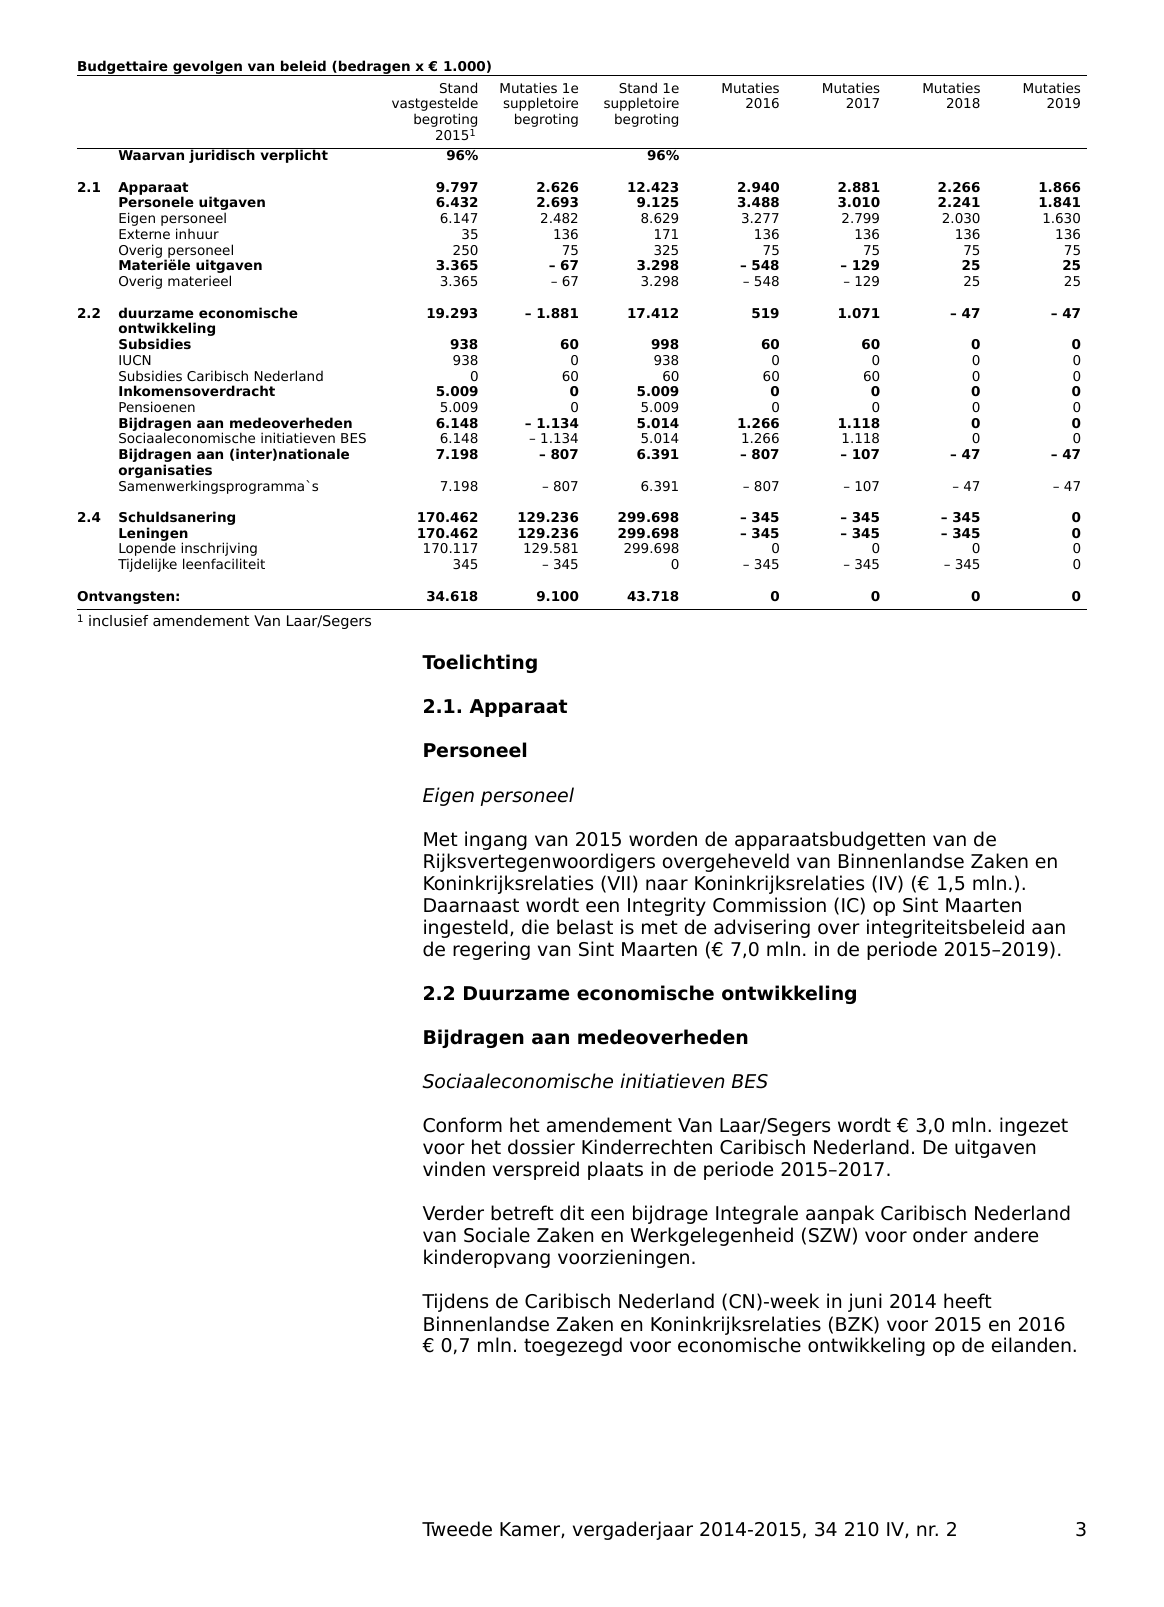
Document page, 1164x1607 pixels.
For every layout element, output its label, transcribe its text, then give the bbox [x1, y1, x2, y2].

table_cell [986, 494, 1087, 510]
table_cell – 345 [484, 557, 584, 573]
subtitle Sociaaleconomische initiatieven BES [422, 1071, 1087, 1093]
subtitle Personeel [422, 740, 1087, 762]
table_cell [77, 243, 112, 258]
table_cell – 47 [886, 447, 986, 478]
table_cell Overig materieel [112, 274, 384, 290]
table_cell 0 [886, 400, 986, 416]
table_cell 2.2 [77, 305, 112, 337]
table_cell – 47 [886, 305, 986, 337]
table_cell – 807 [685, 447, 785, 478]
table_cell 60 [685, 337, 785, 353]
table_cell Stand 1e suppletoire begroting [585, 76, 685, 148]
table_cell [77, 494, 112, 510]
table_cell [685, 290, 785, 305]
table_cell 0 [886, 416, 986, 431]
table_cell 0 [685, 353, 785, 368]
table_cell 3.298 [585, 258, 685, 274]
table_cell [785, 149, 886, 164]
table_cell 25 [886, 274, 986, 290]
table_cell 0 [886, 431, 986, 447]
table_cell 1.630 [986, 211, 1087, 227]
table_cell 8.629 [585, 211, 685, 227]
table_cell – 345 [685, 526, 785, 541]
table_cell [77, 258, 112, 274]
table_cell 129.236 [484, 526, 584, 541]
table_cell – 67 [484, 274, 584, 290]
table_cell 3.298 [585, 274, 685, 290]
table_cell 1 inclusief amendement Van Laar/Segers [77, 610, 1087, 630]
table_cell – 1.881 [484, 305, 584, 337]
table_cell [886, 164, 986, 179]
table_cell 5.009 [585, 400, 685, 416]
table_cell Eigen personeel [112, 211, 384, 227]
table_cell 129.236 [484, 510, 584, 526]
table_cell 1.118 [785, 431, 886, 447]
table_cell Materiële uitgaven [112, 258, 384, 274]
table_cell 43.718 [585, 589, 685, 609]
table_cell 129.581 [484, 541, 584, 557]
table_cell 299.698 [585, 510, 685, 526]
table_cell 1.841 [986, 195, 1087, 211]
table_cell – 345 [886, 557, 986, 573]
table_cell 2.266 [886, 180, 986, 195]
table_cell 170.117 [384, 541, 484, 557]
table_cell 0 [886, 353, 986, 368]
table_cell Mutaties 2017 [785, 76, 886, 148]
table_cell – 107 [785, 447, 886, 478]
table_cell 250 [384, 243, 484, 258]
table_cell 25 [886, 258, 986, 274]
table_cell 0 [986, 353, 1087, 368]
table_cell 3.365 [384, 274, 484, 290]
table_cell [77, 353, 112, 368]
table_cell – 107 [785, 479, 886, 494]
table_cell 0 [484, 353, 584, 368]
table_cell Samenwerkingsprogramma`s [112, 479, 384, 494]
table_cell [77, 573, 112, 588]
table_cell [77, 400, 112, 416]
table_cell 0 [685, 541, 785, 557]
table_cell 75 [785, 243, 886, 258]
table_cell – 47 [886, 479, 986, 494]
table_cell 0 [484, 400, 584, 416]
table_cell 60 [685, 368, 785, 384]
table_cell Mutaties 2016 [685, 76, 785, 148]
table_cell 2.626 [484, 180, 584, 195]
table_cell [77, 557, 112, 573]
table_cell – 345 [685, 510, 785, 526]
table_cell 60 [484, 337, 584, 353]
table_cell 0 [886, 368, 986, 384]
table_cell 0 [986, 589, 1087, 609]
table_cell 0 [886, 589, 986, 609]
table_cell 6.148 [384, 416, 484, 431]
table_cell [77, 76, 112, 148]
table_cell [484, 290, 584, 305]
table_cell [685, 494, 785, 510]
table_cell – 129 [785, 258, 886, 274]
table_cell 96% [384, 149, 484, 164]
table_cell 0 [785, 384, 886, 400]
table_cell 75 [685, 243, 785, 258]
table_cell 325 [585, 243, 685, 258]
table_cell 1.266 [685, 431, 785, 447]
table_cell – 1.134 [484, 431, 584, 447]
table_cell 0 [585, 557, 685, 573]
table_cell 6.147 [384, 211, 484, 227]
table_cell 60 [785, 368, 886, 384]
table_cell [484, 149, 584, 164]
table_cell 0 [986, 400, 1087, 416]
text Tijdens de Caribisch Nederland (CN)-week in juni 2014 heeft Binnenlandse Zaken en Koninkrijksrelaties (BZK) voor 2015 en 2016 € 0,7 mln. toegezegd voor economische ontwikkeling op de eilanden. [422, 1291, 1087, 1357]
table_cell [112, 164, 384, 179]
table_cell 0 [886, 384, 986, 400]
table_cell 170.462 [384, 510, 484, 526]
table_cell 6.391 [585, 447, 685, 478]
table_cell [77, 541, 112, 557]
table_cell 3.365 [384, 258, 484, 274]
table_cell 2.1 [77, 180, 112, 195]
table_cell [585, 164, 685, 179]
table_cell [785, 290, 886, 305]
table_cell Subsidies [112, 337, 384, 353]
table_cell 136 [685, 227, 785, 242]
table_cell 75 [484, 243, 584, 258]
table_cell [77, 384, 112, 400]
table_cell 5.014 [585, 431, 685, 447]
table_cell [986, 164, 1087, 179]
table_cell 3.277 [685, 211, 785, 227]
table_cell 0 [986, 431, 1087, 447]
table_cell 0 [785, 589, 886, 609]
table_cell – 345 [685, 557, 785, 573]
table_cell – 548 [685, 274, 785, 290]
table_cell 299.698 [585, 526, 685, 541]
table_cell 0 [986, 384, 1087, 400]
table_cell 0 [886, 337, 986, 353]
table_cell Tijdelijke leenfaciliteit [112, 557, 384, 573]
table_header Budgettaire gevolgen van beleid (bedragen x € 1.000) [77, 59, 1087, 75]
table_cell duurzame economische ontwikkeling [112, 305, 384, 337]
table_cell – 345 [785, 510, 886, 526]
table_cell 0 [986, 510, 1087, 526]
table_cell 0 [986, 368, 1087, 384]
table_cell [484, 164, 584, 179]
table_cell 5.014 [585, 416, 685, 431]
subtitle Bijdragen aan medeoverheden [422, 1027, 1087, 1049]
table_cell [112, 290, 384, 305]
table_cell 12.423 [585, 180, 685, 195]
table_cell – 345 [785, 526, 886, 541]
table_cell [77, 195, 112, 211]
table_cell – 345 [886, 526, 986, 541]
table_cell [77, 526, 112, 541]
table_cell [112, 573, 384, 588]
table_cell [77, 368, 112, 384]
table_cell 2.940 [685, 180, 785, 195]
table_cell Bijdragen aan medeoverheden [112, 416, 384, 431]
subtitle 2.1. Apparaat [422, 696, 1087, 718]
table_cell 0 [986, 557, 1087, 573]
table_cell 60 [785, 337, 886, 353]
table_cell [484, 494, 584, 510]
table_cell 3.010 [785, 195, 886, 211]
table_cell Apparaat [112, 180, 384, 195]
table_cell Inkomensoverdracht [112, 384, 384, 400]
table_cell 519 [685, 305, 785, 337]
table_cell Mutaties 2019 [986, 76, 1087, 148]
table_cell 3.488 [685, 195, 785, 211]
table_cell 0 [785, 353, 886, 368]
table_cell 75 [986, 243, 1087, 258]
subtitle Eigen personeel [422, 784, 1087, 806]
table_cell 0 [484, 384, 584, 400]
table_cell [986, 290, 1087, 305]
table_cell 96% [585, 149, 685, 164]
table_cell 345 [384, 557, 484, 573]
table_cell 60 [484, 368, 584, 384]
table_cell – 1.134 [484, 416, 584, 431]
table_cell 9.797 [384, 180, 484, 195]
table_cell 35 [384, 227, 484, 242]
table_cell [886, 494, 986, 510]
table_cell 9.100 [484, 589, 584, 609]
table_cell 6.391 [585, 479, 685, 494]
table_cell 2.799 [785, 211, 886, 227]
table_cell 5.009 [384, 384, 484, 400]
table_cell Leningen [112, 526, 384, 541]
table_cell – 548 [685, 258, 785, 274]
table_cell [785, 573, 886, 588]
table_cell [886, 149, 986, 164]
table_cell [685, 149, 785, 164]
table_cell 938 [384, 353, 484, 368]
table_cell [77, 149, 112, 164]
table_cell 171 [585, 227, 685, 242]
table_cell Bijdragen aan (inter)nationale organisaties [112, 447, 384, 478]
table_cell 25 [986, 258, 1087, 274]
table_cell – 67 [484, 258, 584, 274]
table_cell 0 [886, 541, 986, 557]
table_cell [77, 290, 112, 305]
table_cell [77, 447, 112, 478]
table_cell 136 [986, 227, 1087, 242]
table_cell [685, 573, 785, 588]
table_cell Stand vastgestelde begroting 20151 [384, 76, 484, 148]
table_cell 1.118 [785, 416, 886, 431]
table_cell [484, 573, 584, 588]
table_cell [886, 290, 986, 305]
table_cell 60 [585, 368, 685, 384]
table_cell 2.482 [484, 211, 584, 227]
table_cell 34.618 [384, 589, 484, 609]
table_cell 938 [384, 337, 484, 353]
table_cell 19.293 [384, 305, 484, 337]
table_cell [77, 337, 112, 353]
table_cell 0 [986, 416, 1087, 431]
table_cell [785, 164, 886, 179]
table_cell Pensioenen [112, 400, 384, 416]
table_cell Waarvan juridisch verplicht [112, 149, 384, 164]
table_cell [585, 573, 685, 588]
table_cell – 47 [986, 447, 1087, 478]
text Daarnaast wordt een Integrity Commission (IC) op Sint Maarten ingesteld, die belast is met de advisering over integriteitsbeleid aan de regering van Sint Maarten (€ 7,0 mln. in de periode 2015–2019). [422, 894, 1087, 961]
table_cell 0 [685, 384, 785, 400]
table_cell [886, 573, 986, 588]
table_cell 998 [585, 337, 685, 353]
table_cell 0 [986, 541, 1087, 557]
table_cell [384, 573, 484, 588]
table_cell 5.009 [585, 384, 685, 400]
table_cell [986, 149, 1087, 164]
table_cell 2.241 [886, 195, 986, 211]
table_cell [77, 274, 112, 290]
table_cell 2.693 [484, 195, 584, 211]
table_cell 0 [685, 400, 785, 416]
table_cell 0 [785, 400, 886, 416]
table_cell 136 [886, 227, 986, 242]
table_cell 136 [484, 227, 584, 242]
table_cell – 47 [986, 305, 1087, 337]
table_cell 7.198 [384, 447, 484, 478]
table_cell 170.462 [384, 526, 484, 541]
table_cell – 807 [484, 479, 584, 494]
table_cell 0 [384, 368, 484, 384]
table_cell 0 [986, 526, 1087, 541]
table_cell Mutaties 2018 [886, 76, 986, 148]
table_cell Personele uitgaven [112, 195, 384, 211]
table_cell 9.125 [585, 195, 685, 211]
table_cell IUCN [112, 353, 384, 368]
table_cell 7.198 [384, 479, 484, 494]
table_cell 136 [785, 227, 886, 242]
table_cell Sociaaleconomische initiatieven BES [112, 431, 384, 447]
table_cell [77, 479, 112, 494]
table_cell [685, 164, 785, 179]
table_cell [585, 494, 685, 510]
table_cell 0 [685, 589, 785, 609]
table_cell [77, 164, 112, 179]
table_cell [77, 416, 112, 431]
table_cell – 345 [886, 510, 986, 526]
table_cell [77, 227, 112, 242]
table_cell 2.881 [785, 180, 886, 195]
table_cell [112, 76, 384, 148]
text Conform het amendement Van Laar/Segers wordt € 3,0 mln. ingezet voor het dossier Kinderrechten Caribisch Nederland. De uitgaven vinden verspreid plaats in de periode 2015–2017. [422, 1115, 1087, 1181]
table_cell 1.866 [986, 180, 1087, 195]
table_cell 1.266 [685, 416, 785, 431]
table_cell [384, 164, 484, 179]
table_cell [77, 211, 112, 227]
table_cell Mutaties 1e suppletoire begroting [484, 76, 584, 148]
table_cell Externe inhuur [112, 227, 384, 242]
table_cell Overig personeel [112, 243, 384, 258]
table_cell 299.698 [585, 541, 685, 557]
table_cell – 807 [484, 447, 584, 478]
table_cell [585, 290, 685, 305]
table_cell – 807 [685, 479, 785, 494]
table_cell 75 [886, 243, 986, 258]
table_cell 938 [585, 353, 685, 368]
subtitle Toelichting [422, 652, 1087, 674]
table_cell Subsidies Caribisch Nederland [112, 368, 384, 384]
table_cell 6.148 [384, 431, 484, 447]
table_cell – 47 [986, 479, 1087, 494]
table_cell [77, 431, 112, 447]
table_cell [384, 494, 484, 510]
table_cell Lopende inschrijving [112, 541, 384, 557]
table_cell 2.030 [886, 211, 986, 227]
table_cell 5.009 [384, 400, 484, 416]
table_cell 6.432 [384, 195, 484, 211]
table_cell 0 [785, 541, 886, 557]
table_cell 0 [986, 337, 1087, 353]
table_cell Schuldsanering [112, 510, 384, 526]
table_cell 17.412 [585, 305, 685, 337]
text Met ingang van 2015 worden de apparaatsbudgetten van de Rijksvertegenwoordigers overgeheveld van Binnenlandse Zaken en Koninkrijksrelaties (VII) naar Koninkrijksrelaties (IV) (€ 1,5 mln.). [422, 829, 1087, 894]
table_cell [785, 494, 886, 510]
table_cell [384, 290, 484, 305]
table_cell – 345 [785, 557, 886, 573]
text Verder betreft dit een bijdrage Integrale aanpak Caribisch Nederland van Sociale Zaken en Werkgelegenheid (SZW) voor onder andere kinderopvang voorzieningen. [422, 1203, 1087, 1269]
table_cell [986, 573, 1087, 588]
table_cell [112, 494, 384, 510]
table_cell 1.071 [785, 305, 886, 337]
table_cell 2.4 [77, 510, 112, 526]
table_cell Ontvangsten: [77, 589, 384, 609]
subtitle 2.2 Duurzame economische ontwikkeling [422, 983, 1087, 1005]
table_cell – 129 [785, 274, 886, 290]
table_cell 25 [986, 274, 1087, 290]
